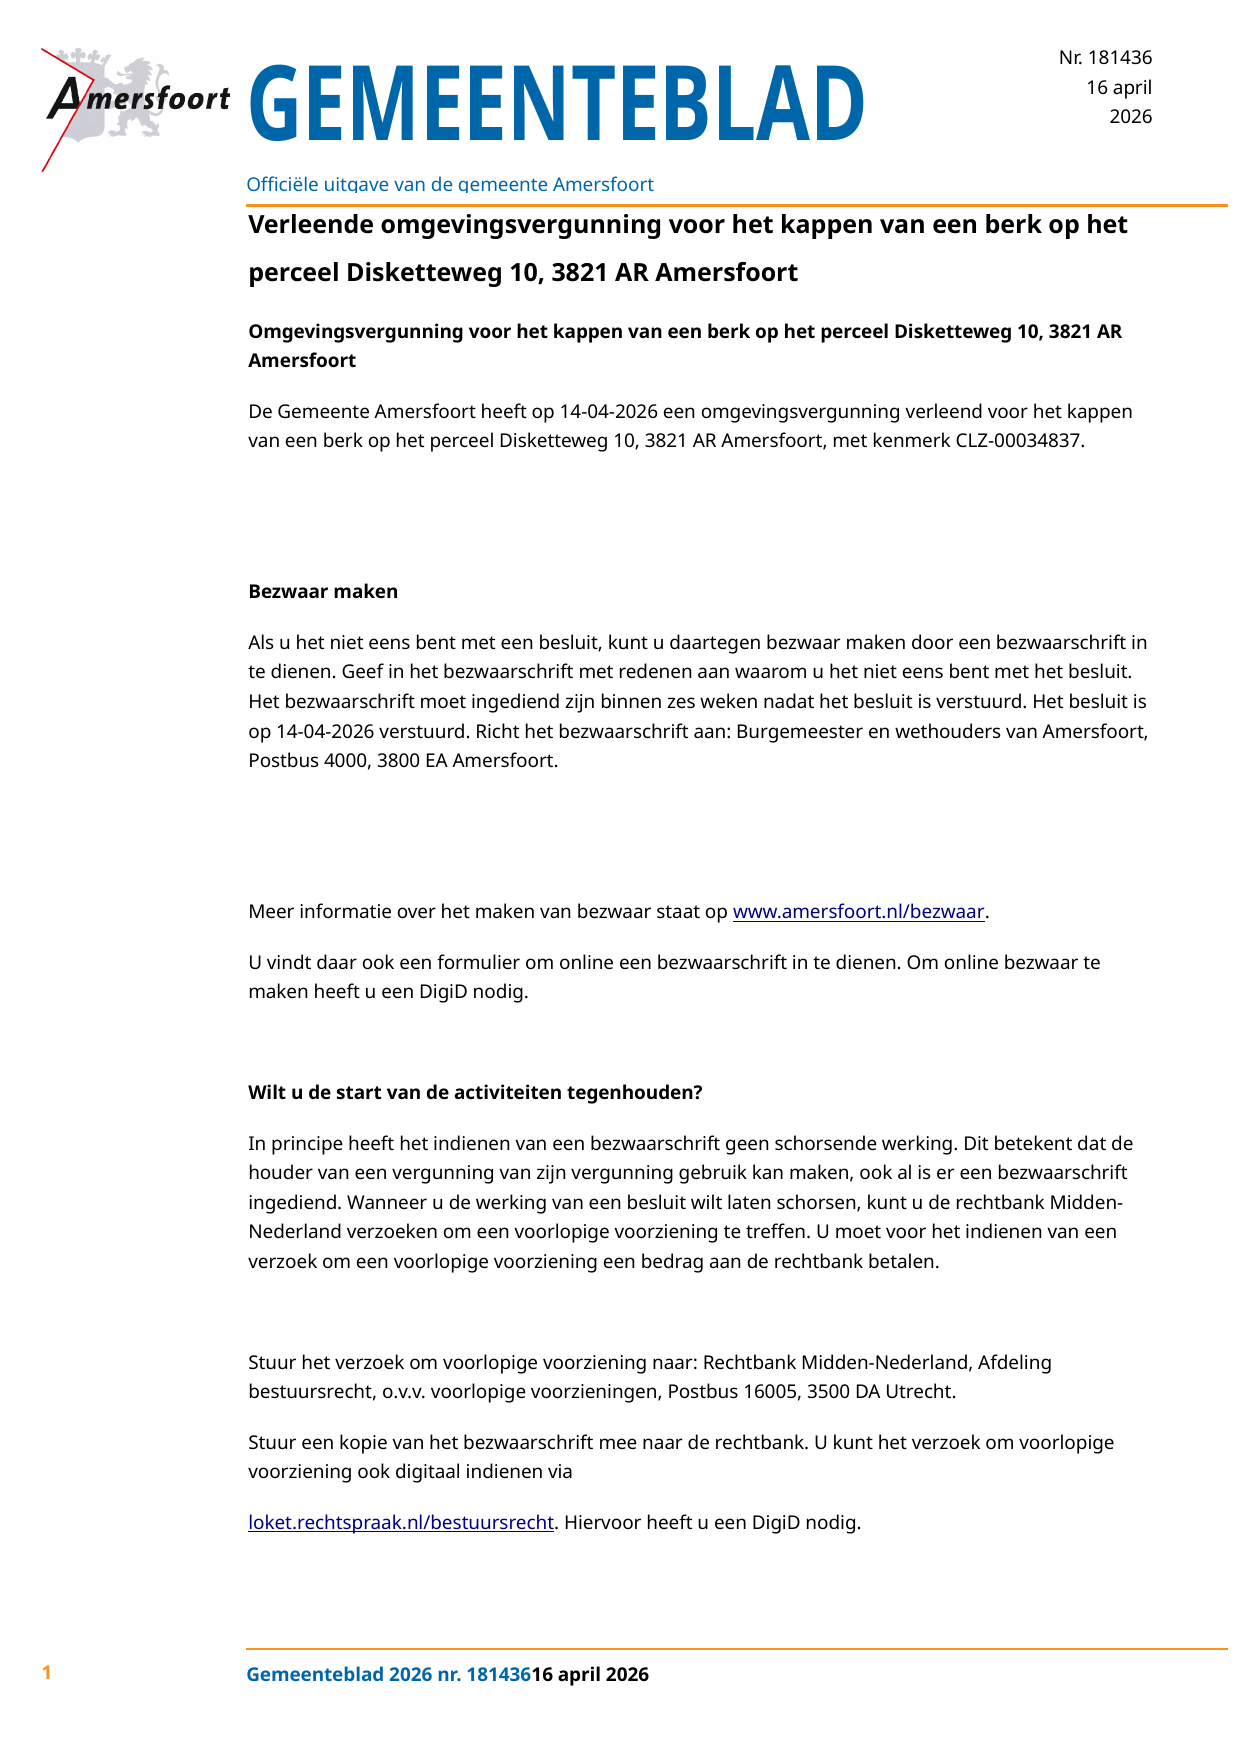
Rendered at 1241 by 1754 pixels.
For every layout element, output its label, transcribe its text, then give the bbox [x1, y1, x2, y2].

text In principe heeft het indienen van een bezwaarschrift geen schorsende werking. Dit betekent dat de houder van een vergunning van zijn vergunning gebruik kan maken, ook al is er een bezwaarschrift ingediend. Wanneer u de werking van een besluit wilt laten schorsen, kunt u de rechtbank Midden-Nederland verzoeken om een voorlopige voorziening te treffen. U moet voor het indienen van een verzoek om een voorlopige voorziening een bedrag aan de rechtbank betalen. [248, 1130, 1152, 1274]
text Stuur een kopie van het bezwaarschrift mee naar de rechtbank. U kunt het verzoek om voorlopige voorziening ook digitaal indienen via [248, 1429, 1152, 1484]
text Meer informatie over het maken van bezwaar staat op www.amersfoort.nl/bezwaar. [248, 899, 1152, 924]
text Als u het niet eens bent met een besluit, kunt u daartegen bezwaar maken door een bezwaarschrift in te dienen. Geef in het bezwaarschrift met redenen aan waarom u het niet eens bent met het besluit. Het bezwaarschrift moet ingediend zijn binnen zes weken nadat het besluit is verstuurd. Het besluit is op 14-04-2026 verstuurd. Richt het bezwaarschrift aan: Burgemeester en wethouders van Amersfoort, Postbus 4000, 3800 EA Amersfoort. [248, 629, 1152, 773]
text Bezwaar maken [248, 579, 1152, 604]
text Stuur het verzoek om voorlopige voorziening naar: Rechtbank Midden-Nederland, Afdeling bestuursrecht, o.v.v. voorlopige voorzieningen, Postbus 16005, 3500 DA Utrecht. [248, 1349, 1152, 1404]
text loket.rechtspraak.nl/bestuursrecht. Hiervoor heeft u een DigiD nodig. [248, 1509, 1152, 1535]
text De Gemeente Amersfoort heeft op 14-04-2026 een omgevingsvergunning verleend voor het kappen van een berk op het perceel Disketteweg 10, 3821 AR Amersfoort, met kenmerk CLZ-00034837. [248, 398, 1152, 453]
text Verleende omgevingsvergunning voor het kappen van een berk op het perceel Disketteweg 10, 3821 AR Amersfoort [248, 207, 1152, 288]
picture [41, 47, 231, 172]
text Wilt u de start van de activiteiten tegenhouden? [248, 1079, 1152, 1105]
text Omgevingsvergunning voor het kappen van een berk op het perceel Disketteweg 10, 3821 AR Amersfoort [248, 318, 1152, 373]
text U vindt daar ook een formulier om online een bezwaarschrift in te dienen. Om online bezwaar te maken heeft u een DigiD nodig. [248, 949, 1152, 1004]
